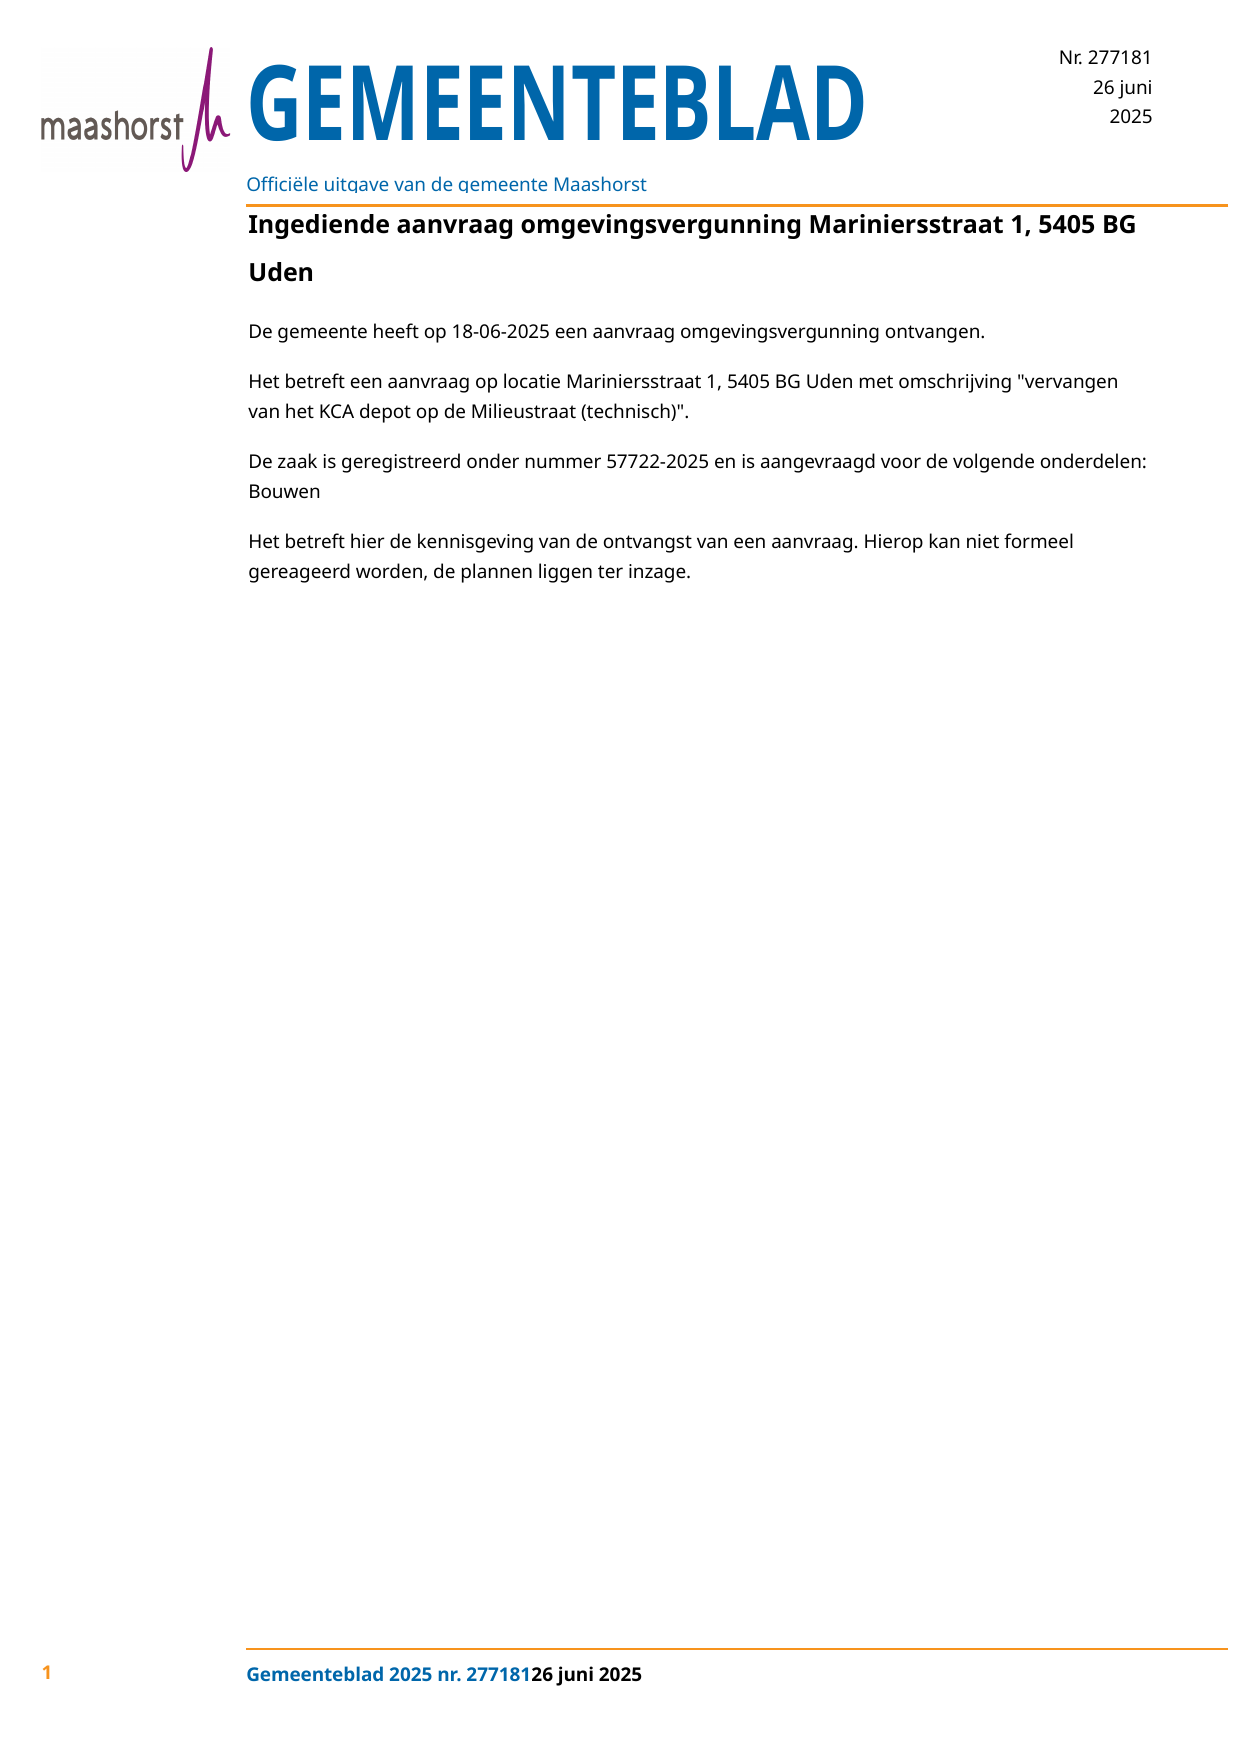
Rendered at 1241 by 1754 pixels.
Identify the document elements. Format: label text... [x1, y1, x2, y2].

picture [41, 47, 231, 172]
text Ingediende aanvraag omgevingsvergunning Mariniersstraat 1, 5405 BG Uden [248, 207, 1152, 288]
text De gemeente heeft op 18-06-2025 een aanvraag omgevingsvergunning ontvangen. [248, 318, 1152, 344]
text Het betreft een aanvraag op locatie Mariniersstraat 1, 5405 BG Uden met omschrijving "vervangen van het KCA depot op de Milieustraat (technisch)". [248, 368, 1152, 424]
text Het betreft hier de kennisgeving van de ontvangst van een aanvraag. Hierop kan niet formeel gereageerd worden, de plannen liggen ter inzage. [248, 528, 1152, 584]
text De zaak is geregistreerd onder nummer 57722-2025 en is aangevraagd voor de volgende onderdelen: Bouwen [248, 448, 1152, 504]
